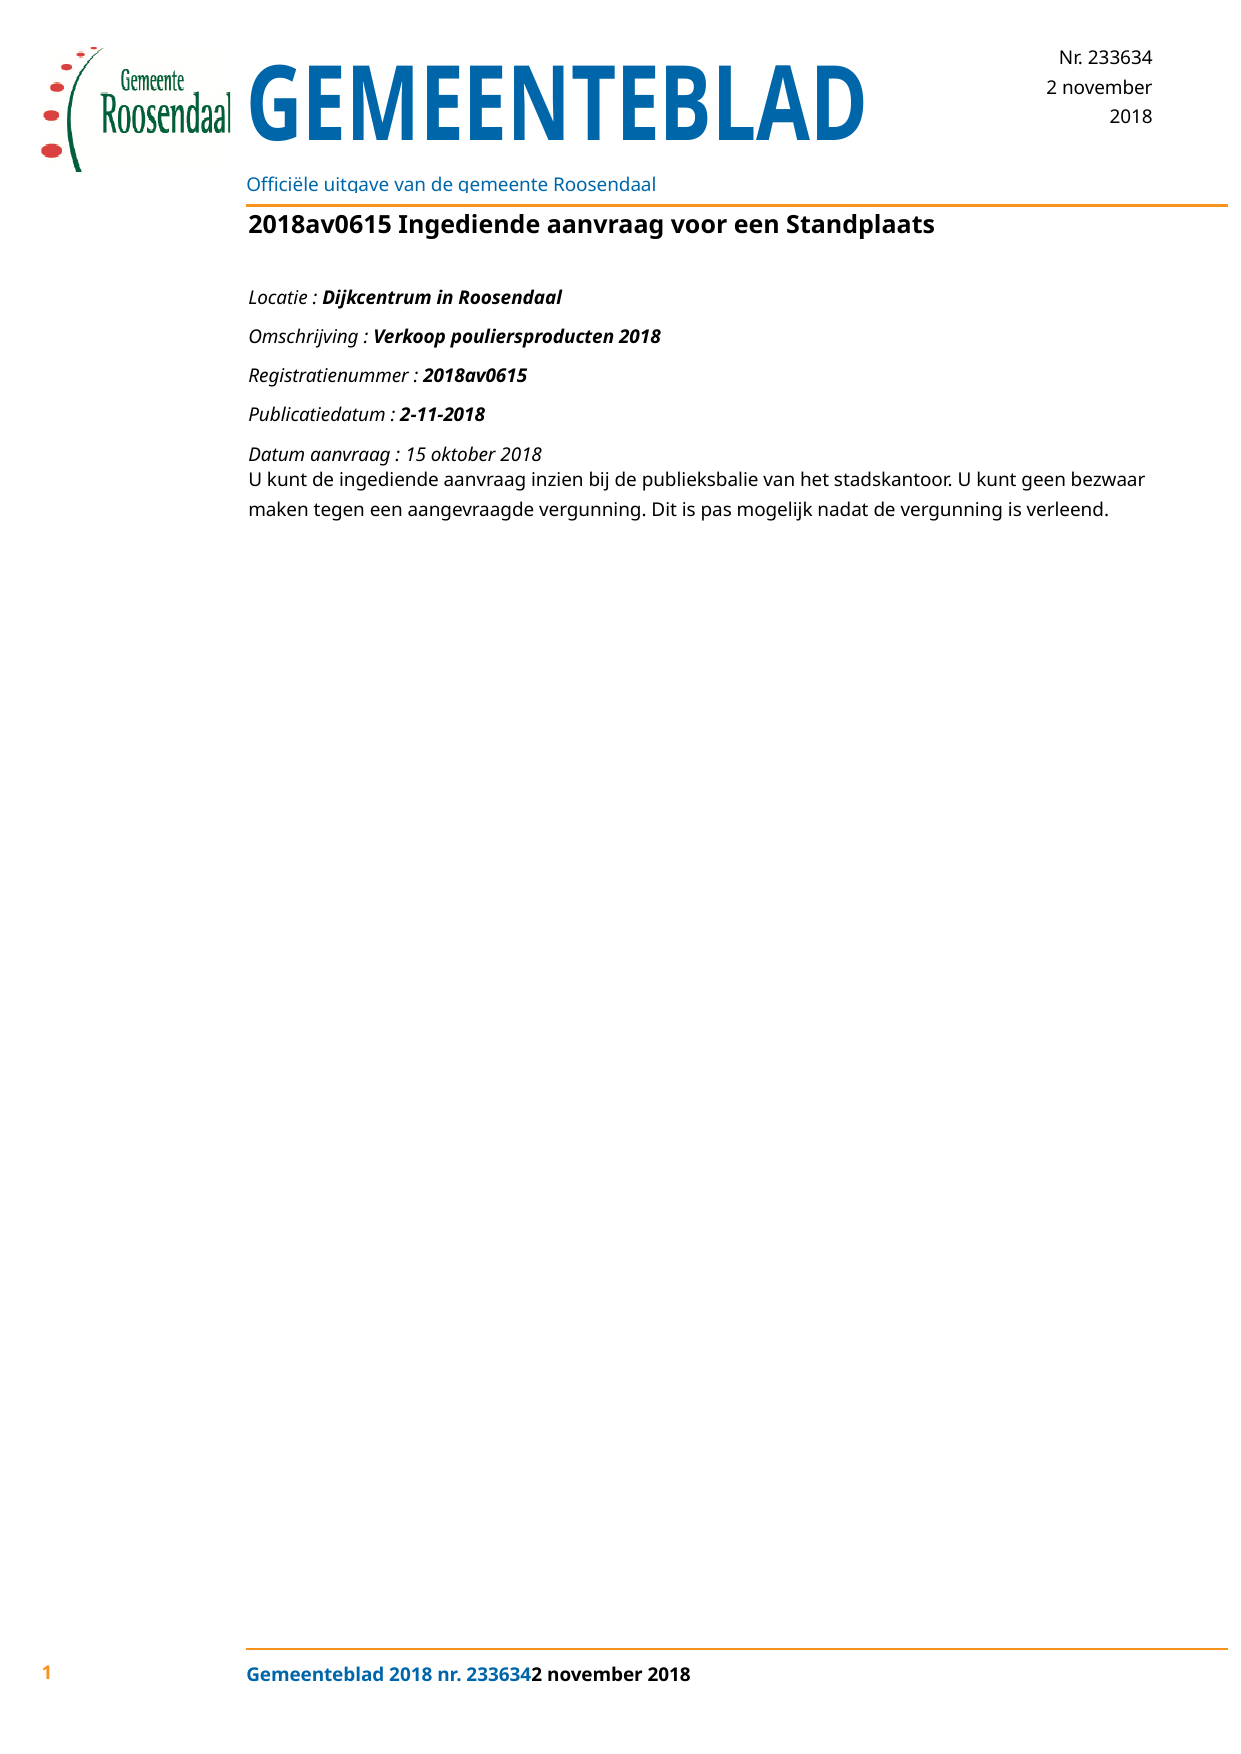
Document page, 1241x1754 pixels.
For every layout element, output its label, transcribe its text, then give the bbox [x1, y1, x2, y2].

text Registratienummer : 2018av0615 [248, 362, 1152, 388]
text U kunt de ingediende aanvraag inzien bij de publieksbalie van het stadskantoor. U kunt geen bezwaar maken tegen een aangevraagde vergunning. Dit is pas mogelijk nadat de vergunning is verleend. [248, 467, 1152, 522]
text Omschrijving : Verkoop pouliersproducten 2018 [248, 323, 1152, 349]
picture [41, 47, 231, 172]
text Datum aanvraag : 15 oktober 2018 [248, 441, 1152, 467]
text Publicatiedatum : 2-11-2018 [248, 402, 1152, 427]
text Locatie : Dijkcentrum in Roosendaal [248, 284, 1152, 309]
text 2018av0615 Ingediende aanvraag voor een Standplaats [248, 207, 1152, 241]
